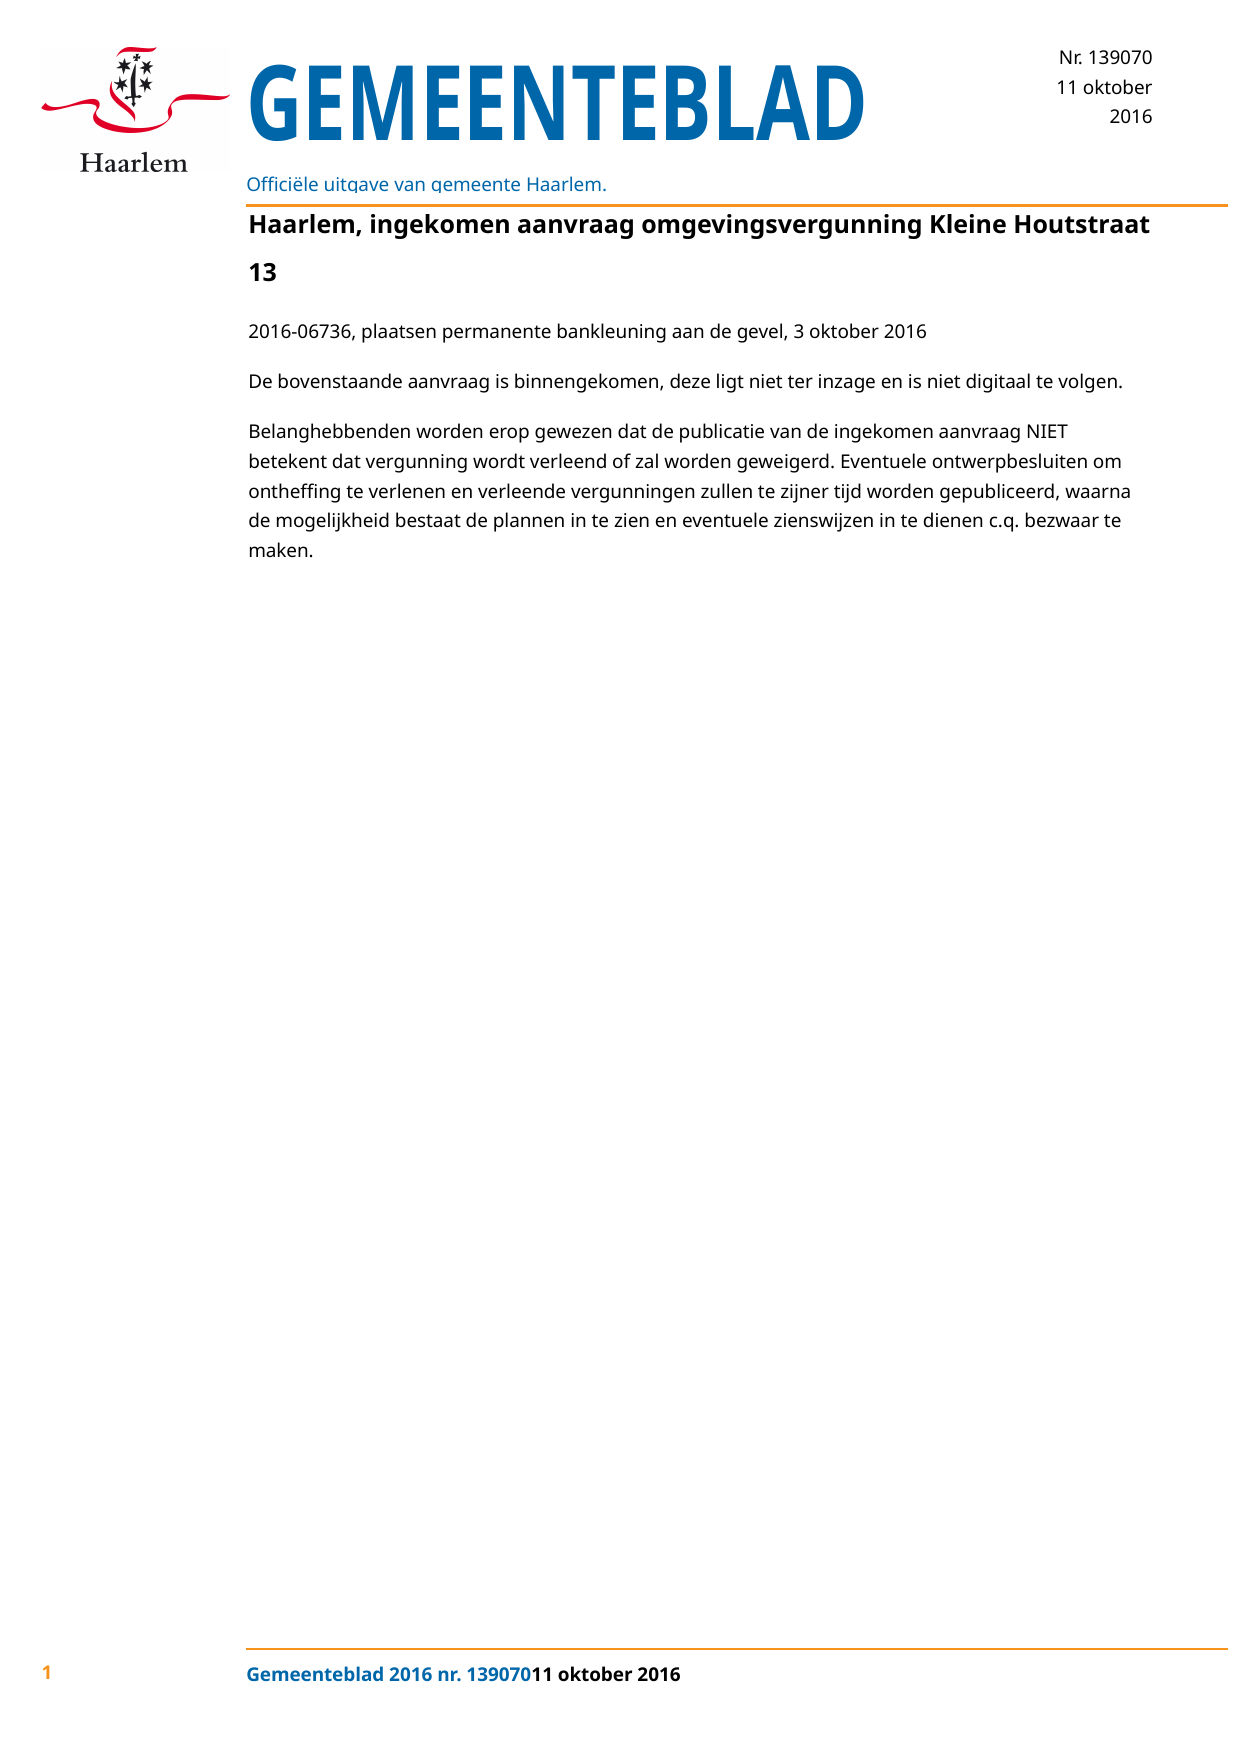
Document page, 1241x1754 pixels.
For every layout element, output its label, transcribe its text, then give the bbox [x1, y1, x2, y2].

text Haarlem, ingekomen aanvraag omgevingsvergunning Kleine Houtstraat 13 [248, 207, 1152, 288]
text Belanghebbenden worden erop gewezen dat de publicatie van de ingekomen aanvraag NIET betekent dat vergunning wordt verleend of zal worden geweigerd. Eventuele ontwerpbesluiten om ontheffing te verlenen en verleende vergunningen zullen te zijner tijd worden gepubliceerd, waarna de mogelijkheid bestaat de plannen in te zien en eventuele zienswijzen in te dienen c.q. bezwaar te maken. [248, 419, 1152, 563]
text De bovenstaande aanvraag is binnengekomen, deze ligt niet ter inzage en is niet digitaal te volgen. [248, 368, 1152, 394]
picture [41, 47, 231, 172]
text 2016-06736, plaatsen permanente bankleuning aan de gevel, 3 oktober 2016 [248, 318, 1152, 344]
